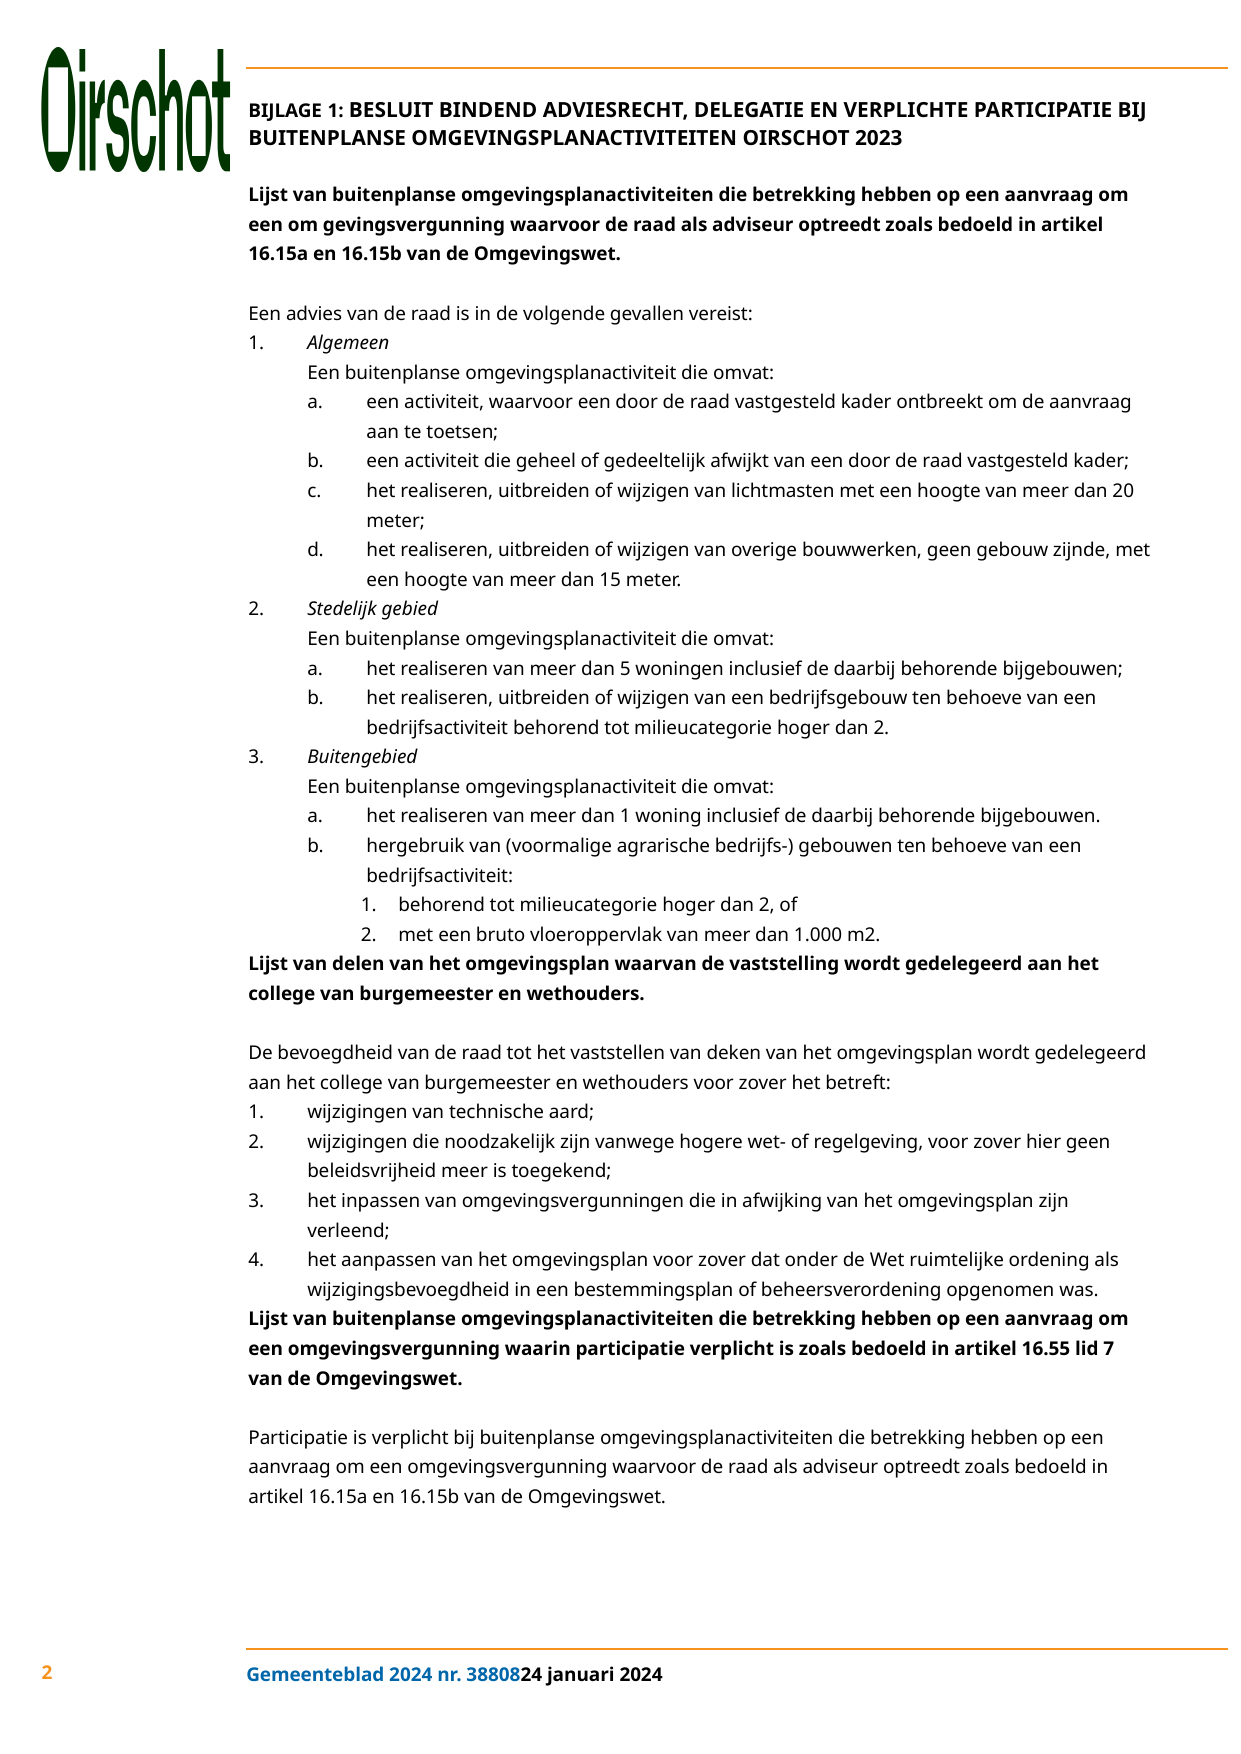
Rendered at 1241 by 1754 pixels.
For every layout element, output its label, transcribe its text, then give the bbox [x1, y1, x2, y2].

list het aanpassen van het omgevingsplan voor zover dat onder de Wet ruimtelijke ordening als wijzigingsbevoegdheid in een bestemmingsplan of beheersverordening opgenomen was. [248, 1246, 1152, 1302]
text Een advies van de raad is in de volgende gevallen vereist: [248, 300, 1152, 325]
list wijzigingen die noodzakelijk zijn vanwege hogere wet- of regelgeving, voor zover hier geen beleidsvrijheid meer is toegekend; [248, 1128, 1152, 1183]
list het realiseren van meer dan 1 woning inclusief de daarbij behorende bijgebouwen. [307, 803, 1152, 828]
list wijzigingen van technische aard; [248, 1098, 1152, 1124]
list Een buitenplanse omgevingsplanactiviteit die omvat: [248, 773, 1152, 799]
list Stedelijk gebied [248, 596, 1152, 621]
list Buitengebied [248, 743, 1152, 769]
list Algemeen [248, 329, 1152, 355]
list hergebruik van (voormalige agrarische bedrijfs-) gebouwen ten behoeve van een bedrijfsactiviteit: [307, 832, 1152, 887]
text Lijst van delen van het omgevingsplan waarvan de vaststelling wordt gedelegeerd aan het college van burgemeester en wethouders. [248, 951, 1152, 1006]
picture [41, 47, 231, 172]
list Een buitenplanse omgevingsplanactiviteit die omvat: [248, 359, 1152, 384]
text Participatie is verplicht bij buitenplanse omgevingsplanactiviteiten die betrekking hebben op een aanvraag om een omgevingsvergunning waarvoor de raad als adviseur optreedt zoals bedoeld in artikel 16.15a en 16.15b van de Omgevingswet. [248, 1424, 1152, 1509]
list het realiseren, uitbreiden of wijzigen van overige bouwwerken, geen gebouw zijnde, met een hoogte van meer dan 15 meter. [307, 536, 1152, 592]
list een activiteit, waarvoor een door de raad vastgesteld kader ontbreekt om de aanvraag aan te toetsen; [307, 388, 1152, 444]
list het realiseren, uitbreiden of wijzigen van een bedrijfsgebouw ten behoeve van een bedrijfsactiviteit behorend tot milieucategorie hoger dan 2. [307, 684, 1152, 739]
list behorend tot milieucategorie hoger dan 2, of [361, 891, 1152, 917]
list een activiteit die geheel of gedeeltelijk afwijkt van een door de raad vastgesteld kader; [307, 448, 1152, 473]
list met een bruto vloeroppervlak van meer dan 1.000 m2. [361, 921, 1152, 947]
list het realiseren, uitbreiden of wijzigen van lichtmasten met een hoogte van meer dan 20 meter; [307, 477, 1152, 532]
text Lijst van buitenplanse omgevingsplanactiviteiten die betrekking hebben op een aanvraag om een omgevingsvergunning waarin participatie verplicht is zoals bedoeld in artikel 16.55 lid 7 van de Omgevingswet. [248, 1306, 1152, 1390]
text Lijst van buitenplanse omgevingsplanactiviteiten die betrekking hebben op een aanvraag om een om gevingsvergunning waarvoor de raad als adviseur optreedt zoals bedoeld in artikel 16.15a en 16.15b van de Omgevingswet. [248, 181, 1152, 266]
list het realiseren van meer dan 5 woningen inclusief de daarbij behorende bijgebouwen; [307, 655, 1152, 680]
text De bevoegdheid van de raad tot het vaststellen van deken van het omgevingsplan wordt gedelegeerd aan het college van burgemeester en wethouders voor zover het betreft: [248, 1039, 1152, 1094]
text BIJLAGE 1: BESLUIT BINDEND ADVIESRECHT, DELEGATIE EN VERPLICHTE PARTICIPATIE BIJ BUITENPLANSE OMGEVINGSPLANACTIVITEITEN OIRSCHOT 2023 [248, 95, 1152, 152]
list het inpassen van omgevingsvergunningen die in afwijking van het omgevingsplan zijn verleend; [248, 1187, 1152, 1242]
list Een buitenplanse omgevingsplanactiviteit die omvat: [248, 625, 1152, 651]
